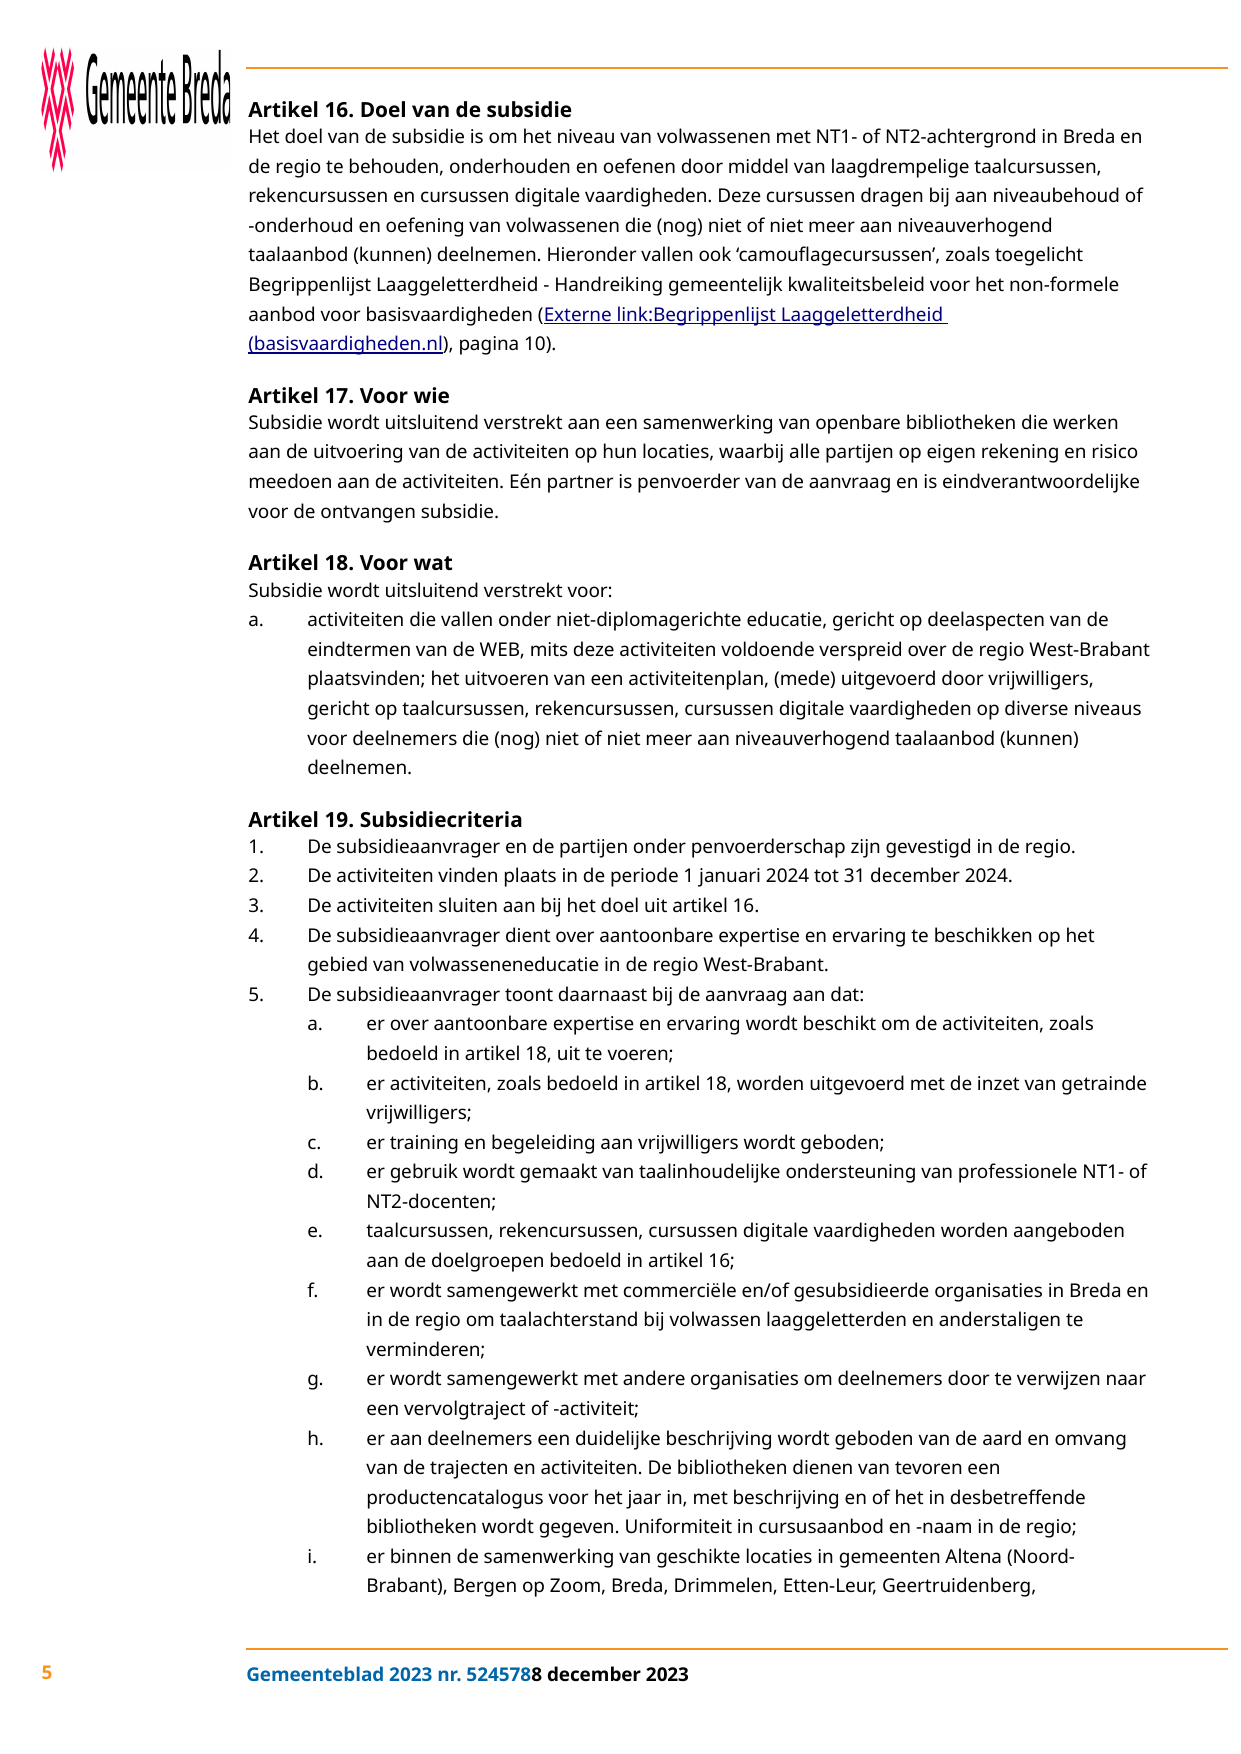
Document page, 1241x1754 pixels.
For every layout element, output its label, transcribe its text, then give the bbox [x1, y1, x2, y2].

list er training en begeleiding aan vrijwilligers wordt geboden; [307, 1129, 1152, 1155]
list De subsidieaanvrager toont daarnaast bij de aanvraag aan dat: [248, 981, 1152, 1007]
picture [41, 47, 231, 172]
list De subsidieaanvrager dient over aantoonbare expertise en ervaring te beschikken op het gebied van volwasseneneducatie in de regio West-Brabant. [248, 922, 1152, 977]
text Subsidie wordt uitsluitend verstrekt voor: [248, 577, 1152, 602]
list taalcursussen, rekencursussen, cursussen digitale vaardigheden worden aangeboden aan de doelgroepen bedoeld in artikel 16; [307, 1218, 1152, 1273]
text Artikel 16. Doel van de subsidie [248, 95, 1152, 123]
list er wordt samengewerkt met commerciële en/of gesubsidieerde organisaties in Breda en in de regio om taalachterstand bij volwassen laaggeletterden en anderstaligen te verminderen; [307, 1277, 1152, 1362]
list De activiteiten sluiten aan bij het doel uit artikel 16. [248, 892, 1152, 918]
text Het doel van de subsidie is om het niveau van volwassenen met NT1- of NT2-achtergrond in Breda en de regio te behouden, onderhouden en oefenen door middel van laagdrempelige taalcursussen, rekencursussen en cursussen digitale vaardigheden. Deze cursussen dragen bij aan niveaubehoud of -onderhoud en oefening van volwassenen die (nog) niet of niet meer aan niveauverhogend taalaanbod (kunnen) deelnemen. Hieronder vallen ook ‘camouflagecursussen’, zoals toegelicht Begrippenlijst Laaggeletterdheid - Handreiking gemeentelijk kwaliteitsbeleid voor het non-formele aanbod voor basisvaardigheden (Externe link:Begrippenlijst Laaggeletterdheid (basisvaardigheden.nl), pagina 10). [248, 123, 1152, 356]
text Artikel 18. Voor wat [248, 548, 1152, 577]
list er gebruik wordt gemaakt van taalinhoudelijke ondersteuning van professionele NT1- of NT2-docenten; [307, 1158, 1152, 1214]
text Artikel 19. Subsidiecriteria [248, 805, 1152, 833]
list er over aantoonbare expertise en ervaring wordt beschikt om de activiteiten, zoals bedoeld in artikel 18, uit te voeren; [307, 1011, 1152, 1066]
text Artikel 17. Voor wie [248, 381, 1152, 409]
list er activiteiten, zoals bedoeld in artikel 18, worden uitgevoerd met de inzet van getrainde vrijwilligers; [307, 1070, 1152, 1125]
text Subsidie wordt uitsluitend verstrekt aan een samenwerking van openbare bibliotheken die werken aan de uitvoering van de activiteiten op hun locaties, waarbij alle partijen op eigen rekening en risico meedoen aan de activiteiten. Eén partner is penvoerder van de aanvraag en is eindverantwoordelijke voor de ontvangen subsidie. [248, 409, 1152, 524]
list activiteiten die vallen onder niet-diplomagerichte educatie, gericht op deelaspecten van de eindtermen van de WEB, mits deze activiteiten voldoende verspreid over de regio West-Brabant plaatsvinden; het uitvoeren van een activiteitenplan, (mede) uitgevoerd door vrijwilligers, gericht op taalcursussen, rekencursussen, cursussen digitale vaardigheden op diverse niveaus voor deelnemers die (nog) niet of niet meer aan niveauverhogend taalaanbod (kunnen) deelnemen. [248, 606, 1152, 780]
list De subsidieaanvrager en de partijen onder penvoerderschap zijn gevestigd in de regio. [248, 833, 1152, 859]
list er aan deelnemers een duidelijke beschrijving wordt geboden van de aard en omvang van de trajecten en activiteiten. De bibliotheken dienen van tevoren een productencatalogus voor het jaar in, met beschrijving en of het in desbetreffende bibliotheken wordt gegeven. Uniformiteit in cursusaanbod en -naam in de regio; [307, 1425, 1152, 1539]
list De activiteiten vinden plaats in de periode 1 januari 2024 tot 31 december 2024. [248, 863, 1152, 888]
list er binnen de samenwerking van geschikte locaties in gemeenten Altena (Noord-Brabant), Bergen op Zoom, Breda, Drimmelen, Etten-Leur, Geertruidenberg, [307, 1543, 1152, 1598]
list er wordt samengewerkt met andere organisaties om deelnemers door te verwijzen naar een vervolgtraject of -activiteit; [307, 1366, 1152, 1421]
